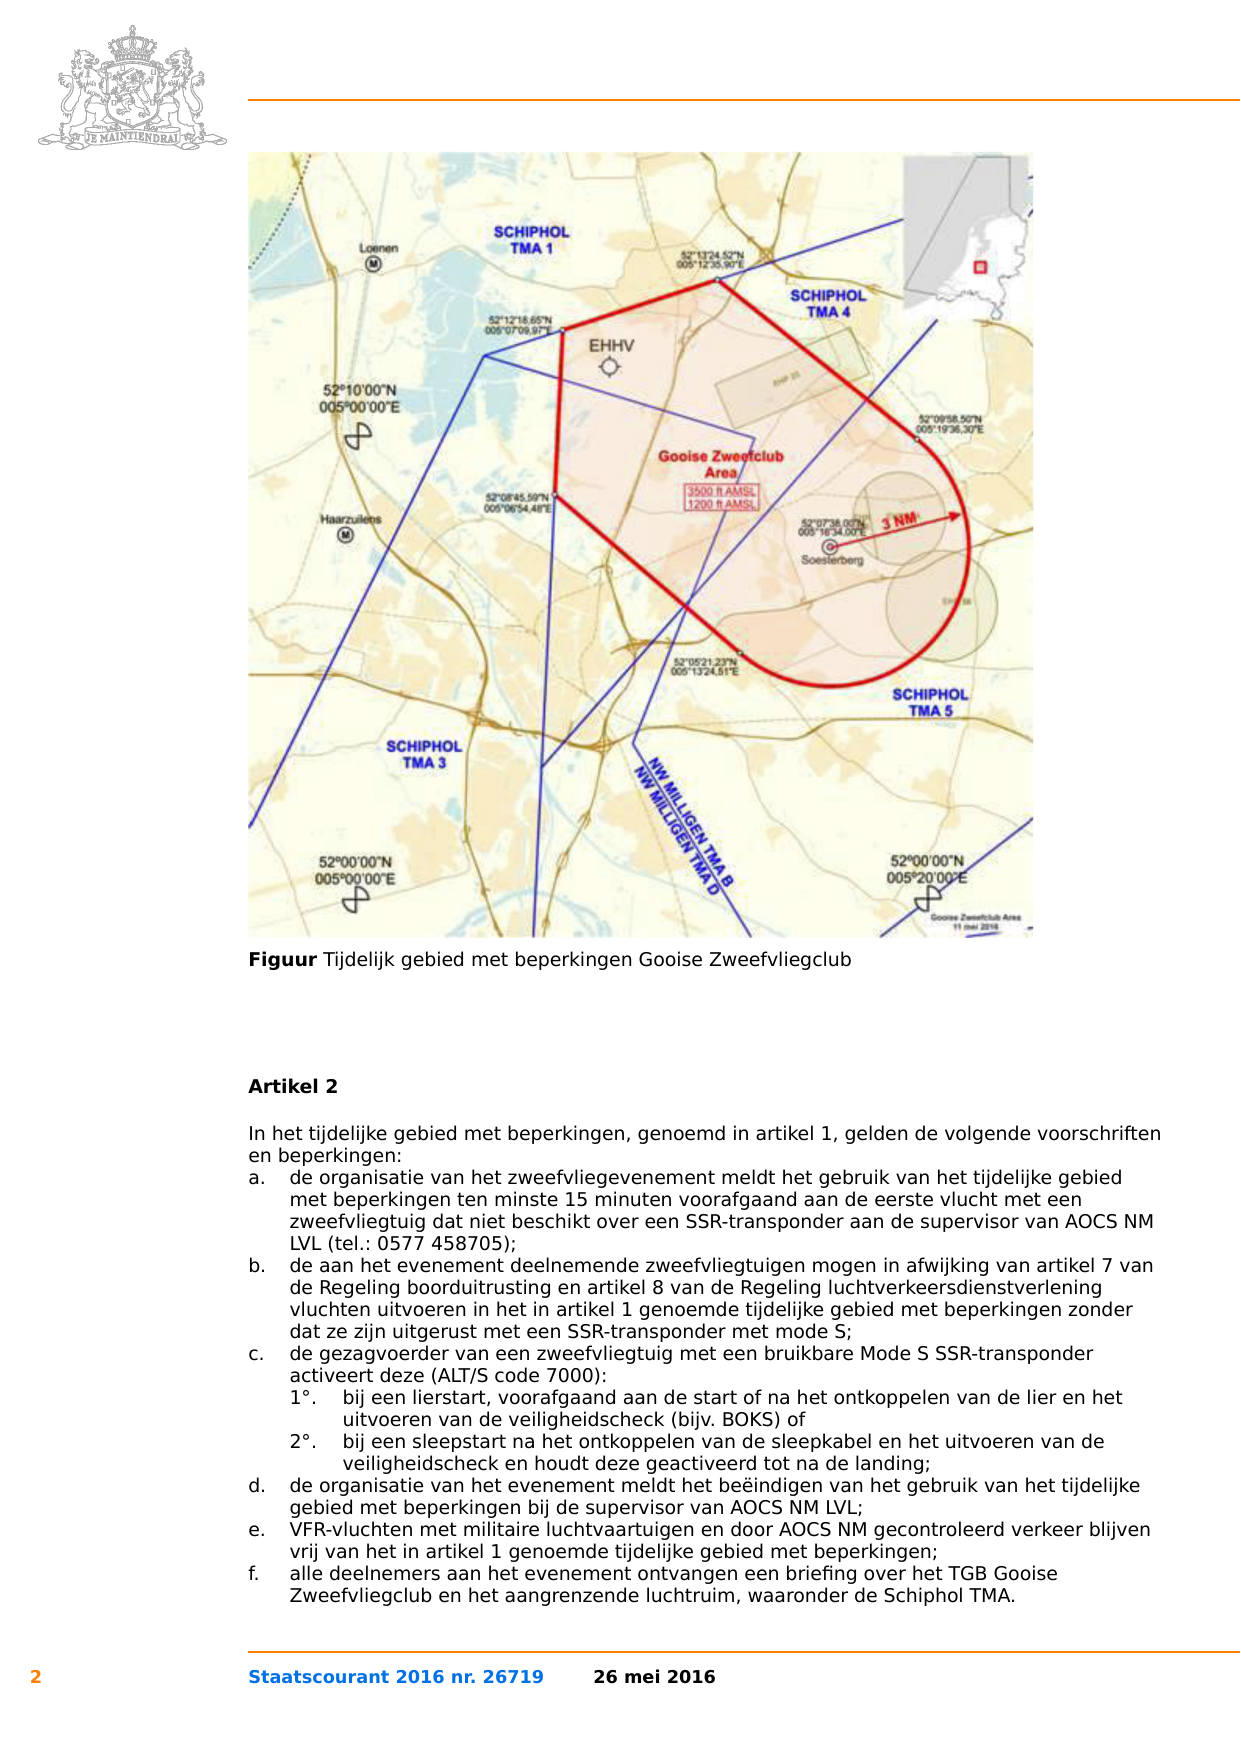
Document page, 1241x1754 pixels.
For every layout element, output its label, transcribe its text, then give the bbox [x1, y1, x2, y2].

text f. alle deelnemers aan het evenement ontvangen een briefing over het TGB Gooise Zweefvliegclub en het aangrenzende luchtruim, waaronder de Schiphol TMA. [248, 1562, 1163, 1606]
text b. de aan het evenement deelnemende zweefvliegtuigen mogen in afwijking van artikel 7 van de Regeling boorduitrusting en artikel 8 van de Regeling luchtverkeersdienstverlening vluchten uitvoeren in het in artikel 1 genoemde tijdelijke gebied met beperkingen zonder dat ze zijn uitgerust met een SSR-transponder met mode S; [248, 1255, 1163, 1343]
text 2°. bij een sleepstart na het ontkoppelen van de sleepkabel en het uitvoeren van de veiligheidscheck en houdt deze geactiveerd tot na de landing; [289, 1431, 1163, 1474]
text Figuur Tijdelijk gebied met beperkingen Gooise Zweefvliegclub [248, 949, 1033, 971]
text 1°. bij een lierstart, voorafgaand aan de start of na het ontkoppelen van de lier en het uitvoeren van de veiligheidscheck (bijv. BOKS) of [289, 1387, 1163, 1431]
picture [38, 25, 227, 150]
subtitle Artikel 2 [248, 1076, 1163, 1098]
text a. de organisatie van het zweefvliegevenement meldt het gebruik van het tijdelijke gebied met beperkingen ten minste 15 minuten voorafgaand aan de eerste vlucht met een zweefvliegtuig dat niet beschikt over een SSR-transponder aan de supervisor van AOCS NM LVL (tel.: 0577 458705); [248, 1167, 1163, 1255]
text d. de organisatie van het evenement meldt het beëindigen van het gebruik van het tijdelijke gebied met beperkingen bij de supervisor van AOCS NM LVL; [248, 1474, 1163, 1518]
picture [248, 151, 1034, 938]
text e. VFR-vluchten met militaire luchtvaartuigen en door AOCS NM gecontroleerd verkeer blijven vrij van het in artikel 1 genoemde tijdelijke gebied met beperkingen; [248, 1518, 1163, 1562]
text c. de gezagvoerder van een zweefvliegtuig met een bruikbare Mode S SSR-transponder activeert deze (ALT/S code 7000): [248, 1343, 1163, 1387]
text In het tijdelijke gebied met beperkingen, genoemd in artikel 1, gelden de volgende voorschriften en beperkingen: [248, 1123, 1163, 1167]
